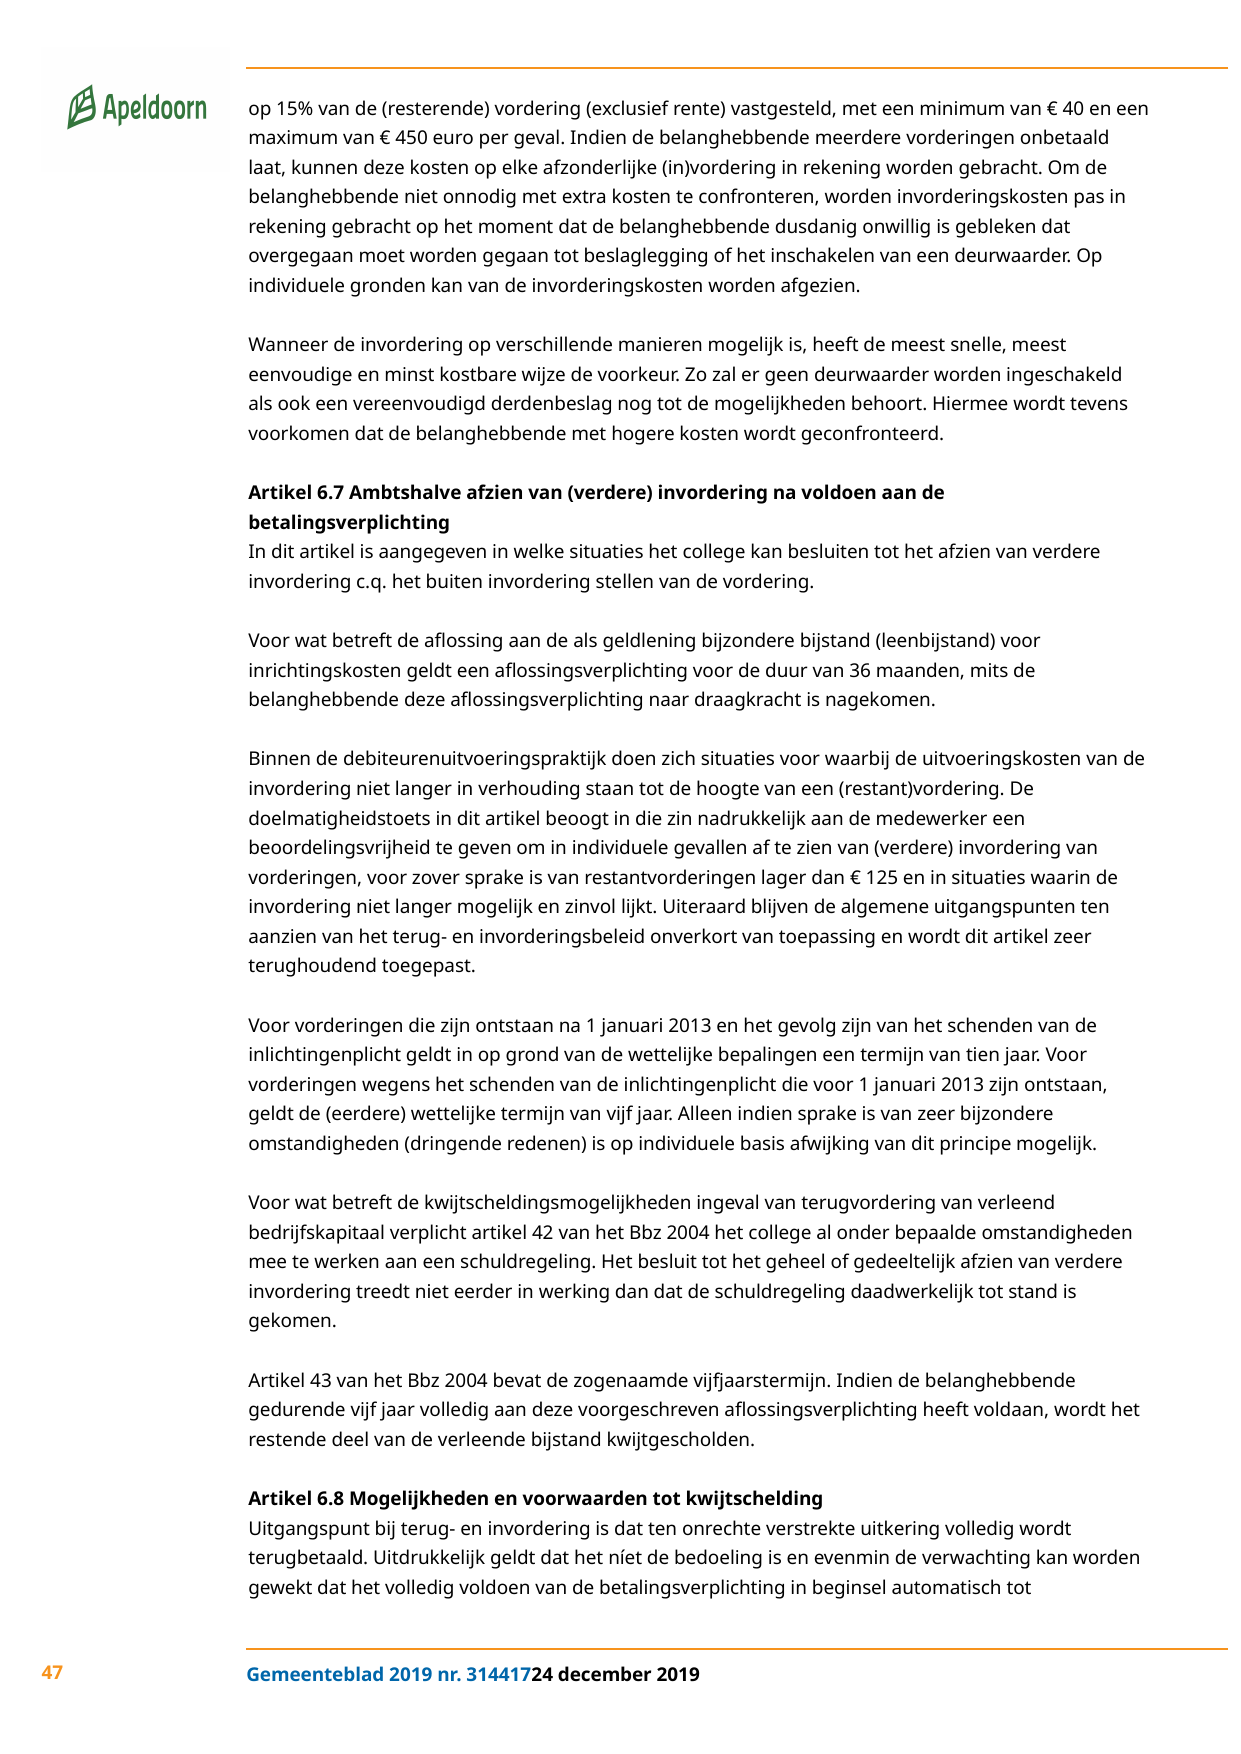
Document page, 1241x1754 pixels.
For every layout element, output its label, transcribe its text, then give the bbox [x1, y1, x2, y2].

text Voor wat betreft de aflossing aan de als geldlening bijzondere bijstand (leenbijstand) voor inrichtingskosten geldt een aflossingsverplichting voor de duur van 36 maanden, mits de belanghebbende deze aflossingsverplichting naar draagkracht is nagekomen. [248, 627, 1152, 712]
text Artikel 43 van het Bbz 2004 bevat de zogenaamde vijfjaarstermijn. Indien de belanghebbende gedurende vijf jaar volledig aan deze voorgeschreven aflossingsverplichting heeft voldaan, wordt het restende deel van de verleende bijstand kwijtgescholden. [248, 1367, 1152, 1452]
text op 15% van de (resterende) vordering (exclusief rente) vastgesteld, met een minimum van € 40 en een maximum van € 450 euro per geval. Indien de belanghebbende meerdere vorderingen onbetaald laat, kunnen deze kosten op elke afzonderlijke (in)vordering in rekening worden gebracht. Om de belanghebbende niet onnodig met extra kosten te confronteren, worden invorderingskosten pas in rekening gebracht op het moment dat de belanghebbende dusdanig onwillig is gebleken dat overgegaan moet worden gegaan tot beslaglegging of het inschakelen van een deurwaarder. Op individuele gronden kan van de invorderingskosten worden afgezien. [248, 95, 1152, 298]
text Voor vorderingen die zijn ontstaan na 1 januari 2013 en het gevolg zijn van het schenden van de inlichtingenplicht geldt in op grond van de wettelijke bepalingen een termijn van tien jaar. Voor vorderingen wegens het schenden van de inlichtingenplicht die voor 1 januari 2013 zijn ontstaan, geldt de (eerdere) wettelijke termijn van vijf jaar. Alleen indien sprake is van zeer bijzondere omstandigheden (dringende redenen) is op individuele basis afwijking van dit principe mogelijk. [248, 1012, 1152, 1156]
text Wanneer de invordering op verschillende manieren mogelijk is, heeft de meest snelle, meest eenvoudige en minst kostbare wijze de voorkeur. Zo zal er geen deurwaarder worden ingeschakeld als ook een vereenvoudigd derdenbeslag nog tot de mogelijkheden behoort. Hiermee wordt tevens voorkomen dat de belanghebbende met hogere kosten wordt geconfronteerd. [248, 331, 1152, 446]
text Artikel 6.8 Mogelijkheden en voorwaarden tot kwijtschelding [248, 1485, 1152, 1511]
text Uitgangspunt bij terug- en invordering is dat ten onrechte verstrekte uitkering volledig wordt terugbetaald. Uitdrukkelijk geldt dat het níet de bedoeling is en evenmin de verwachting kan worden gewekt dat het volledig voldoen van de betalingsverplichting in beginsel automatisch tot [248, 1515, 1152, 1600]
text Voor wat betreft de kwijtscheldingsmogelijkheden ingeval van terugvordering van verleend bedrijfskapitaal verplicht artikel 42 van het Bbz 2004 het college al onder bepaalde omstandigheden mee te werken aan een schuldregeling. Het besluit tot het geheel of gedeeltelijk afzien van verdere invordering treedt niet eerder in werking dan dat de schuldregeling daadwerkelijk tot stand is gekomen. [248, 1189, 1152, 1333]
text In dit artikel is aangegeven in welke situaties het college kan besluiten tot het afzien van verdere invordering c.q. het buiten invordering stellen van de vordering. [248, 538, 1152, 594]
text Binnen de debiteurenuitvoeringspraktijk doen zich situaties voor waarbij de uitvoeringskosten van de invordering niet langer in verhouding staan tot de hoogte van een (restant)vordering. De doelmatigheidstoets in dit artikel beoogt in die zin nadrukkelijk aan de medewerker een beoordelingsvrijheid te geven om in individuele gevallen af te zien van (verdere) invordering van vorderingen, voor zover sprake is van restantvorderingen lager dan € 125 en in situaties waarin de invordering niet langer mogelijk en zinvol lijkt. Uiteraard blijven de algemene uitgangspunten ten aanzien van het terug- en invorderingsbeleid onverkort van toepassing en wordt dit artikel zeer terughoudend toegepast. [248, 746, 1152, 978]
picture [41, 47, 231, 172]
text Artikel 6.7 Ambtshalve afzien van (verdere) invordering na voldoen aan de betalingsverplichting [248, 479, 1152, 535]
